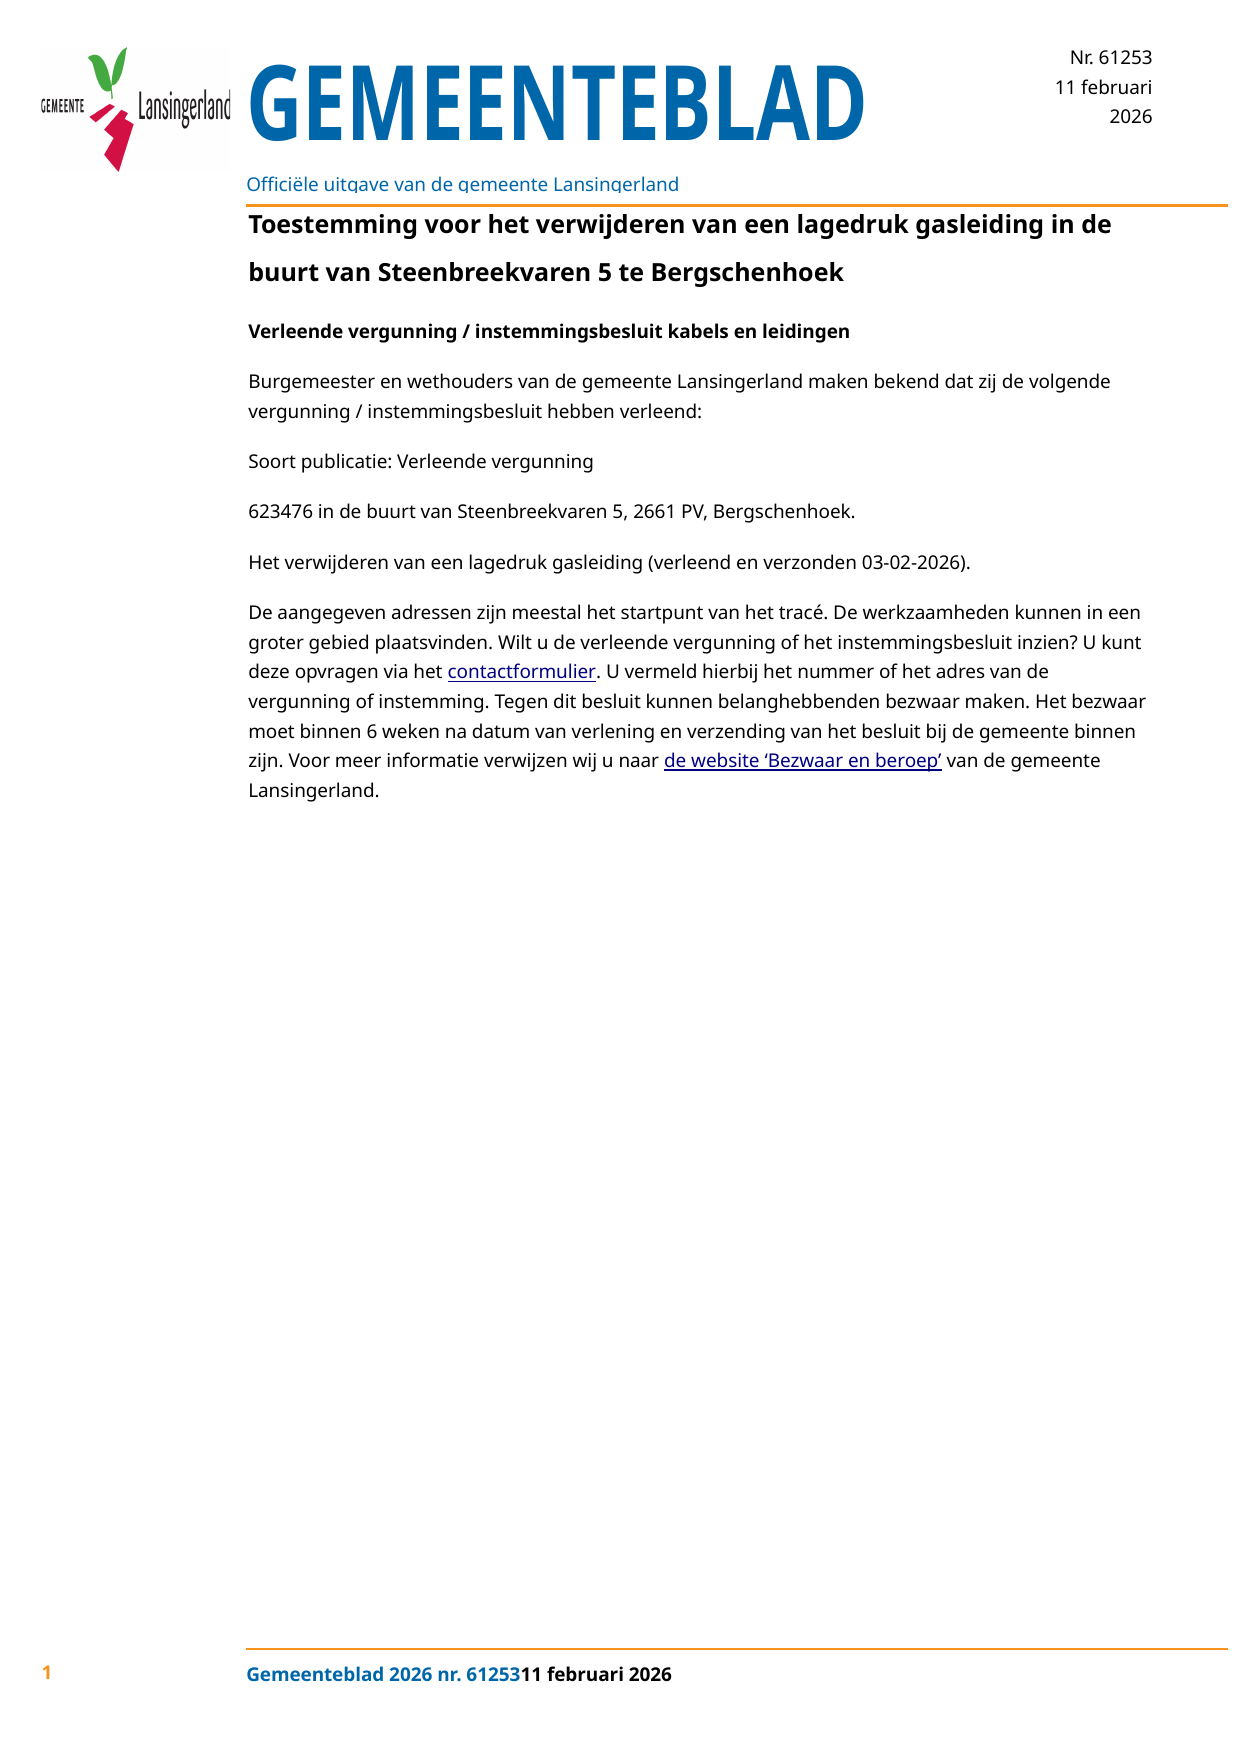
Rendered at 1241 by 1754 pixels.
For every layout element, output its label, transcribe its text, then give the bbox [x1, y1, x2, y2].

text Het verwijderen van een lagedruk gasleiding (verleend en verzonden 03-02-2026). [248, 549, 1152, 575]
text Burgemeester en wethouders van de gemeente Lansingerland maken bekend dat zij de volgende vergunning / instemmingsbesluit hebben verleend: [248, 368, 1152, 424]
text Toestemming voor het verwijderen van een lagedruk gasleiding in de buurt van Steenbreekvaren 5 te Bergschenhoek [248, 207, 1152, 288]
text Verleende vergunning / instemmingsbesluit kabels en leidingen [248, 318, 1152, 344]
picture [41, 47, 231, 172]
text De aangegeven adressen zijn meestal het startpunt van het tracé. De werkzaamheden kunnen in een groter gebied plaatsvinden. Wilt u de verleende vergunning of het instemmingsbesluit inzien? U kunt deze opvragen via het contactformulier. U vermeld hierbij het nummer of het adres van de vergunning of instemming. Tegen dit besluit kunnen belanghebbenden bezwaar maken. Het bezwaar moet binnen 6 weken na datum van verlening en verzending van het besluit bij de gemeente binnen zijn. Voor meer informatie verwijzen wij u naar de website ‘Bezwaar en beroep’ van de gemeente Lansingerland. [248, 599, 1152, 803]
text 623476 in de buurt van Steenbreekvaren 5, 2661 PV, Bergschenhoek. [248, 499, 1152, 524]
text Soort publicatie: Verleende vergunning [248, 448, 1152, 474]
